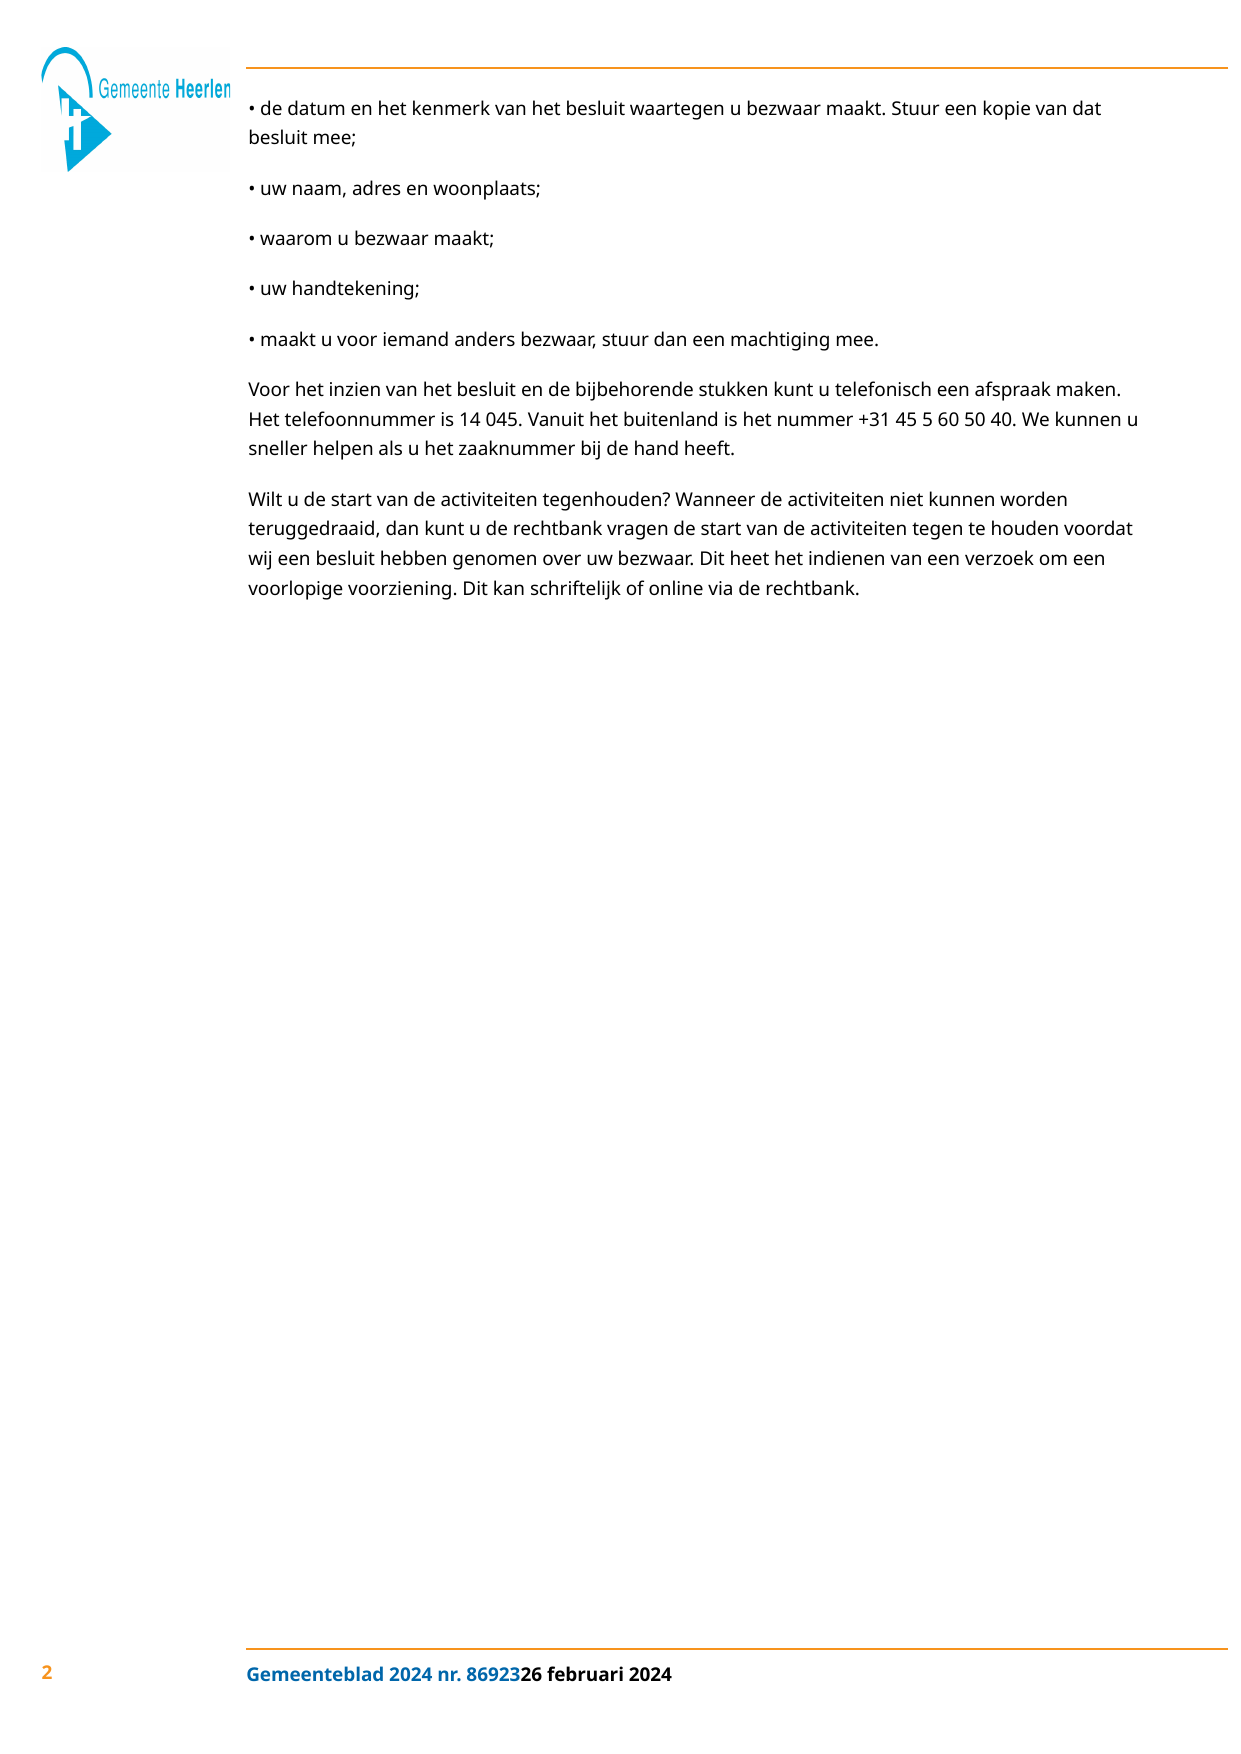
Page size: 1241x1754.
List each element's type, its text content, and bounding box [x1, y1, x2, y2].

text • de datum en het kenmerk van het besluit waartegen u bezwaar maakt. Stuur een kopie van dat besluit mee; [248, 95, 1152, 150]
picture [41, 47, 59, 70]
picture [41, 47, 231, 172]
text Wilt u de start van de activiteiten tegenhouden? Wanneer de activiteiten niet kunnen worden teruggedraaid, dan kunt u de rechtbank vragen de start van de activiteiten tegen te houden voordat wij een besluit hebben genomen over uw bezwaar. Dit heet het indienen van een verzoek om een voorlopige voorziening. Dit kan schriftelijk of online via de rechtbank. [248, 486, 1152, 601]
text • maakt u voor iemand anders bezwaar, stuur dan een machtiging mee. [248, 326, 1152, 352]
text • uw handtekening; [248, 276, 1152, 301]
text Voor het inzien van het besluit en de bijbehorende stukken kunt u telefonisch een afspraak maken. Het telefoonnummer is 14 045. Vanuit het buitenland is het nummer +31 45 5 60 50 40. We kunnen u sneller helpen als u het zaaknummer bij de hand heeft. [248, 376, 1152, 461]
text • waarom u bezwaar maakt; [248, 225, 1152, 251]
text • uw naam, adres en woonplaats; [248, 175, 1152, 201]
